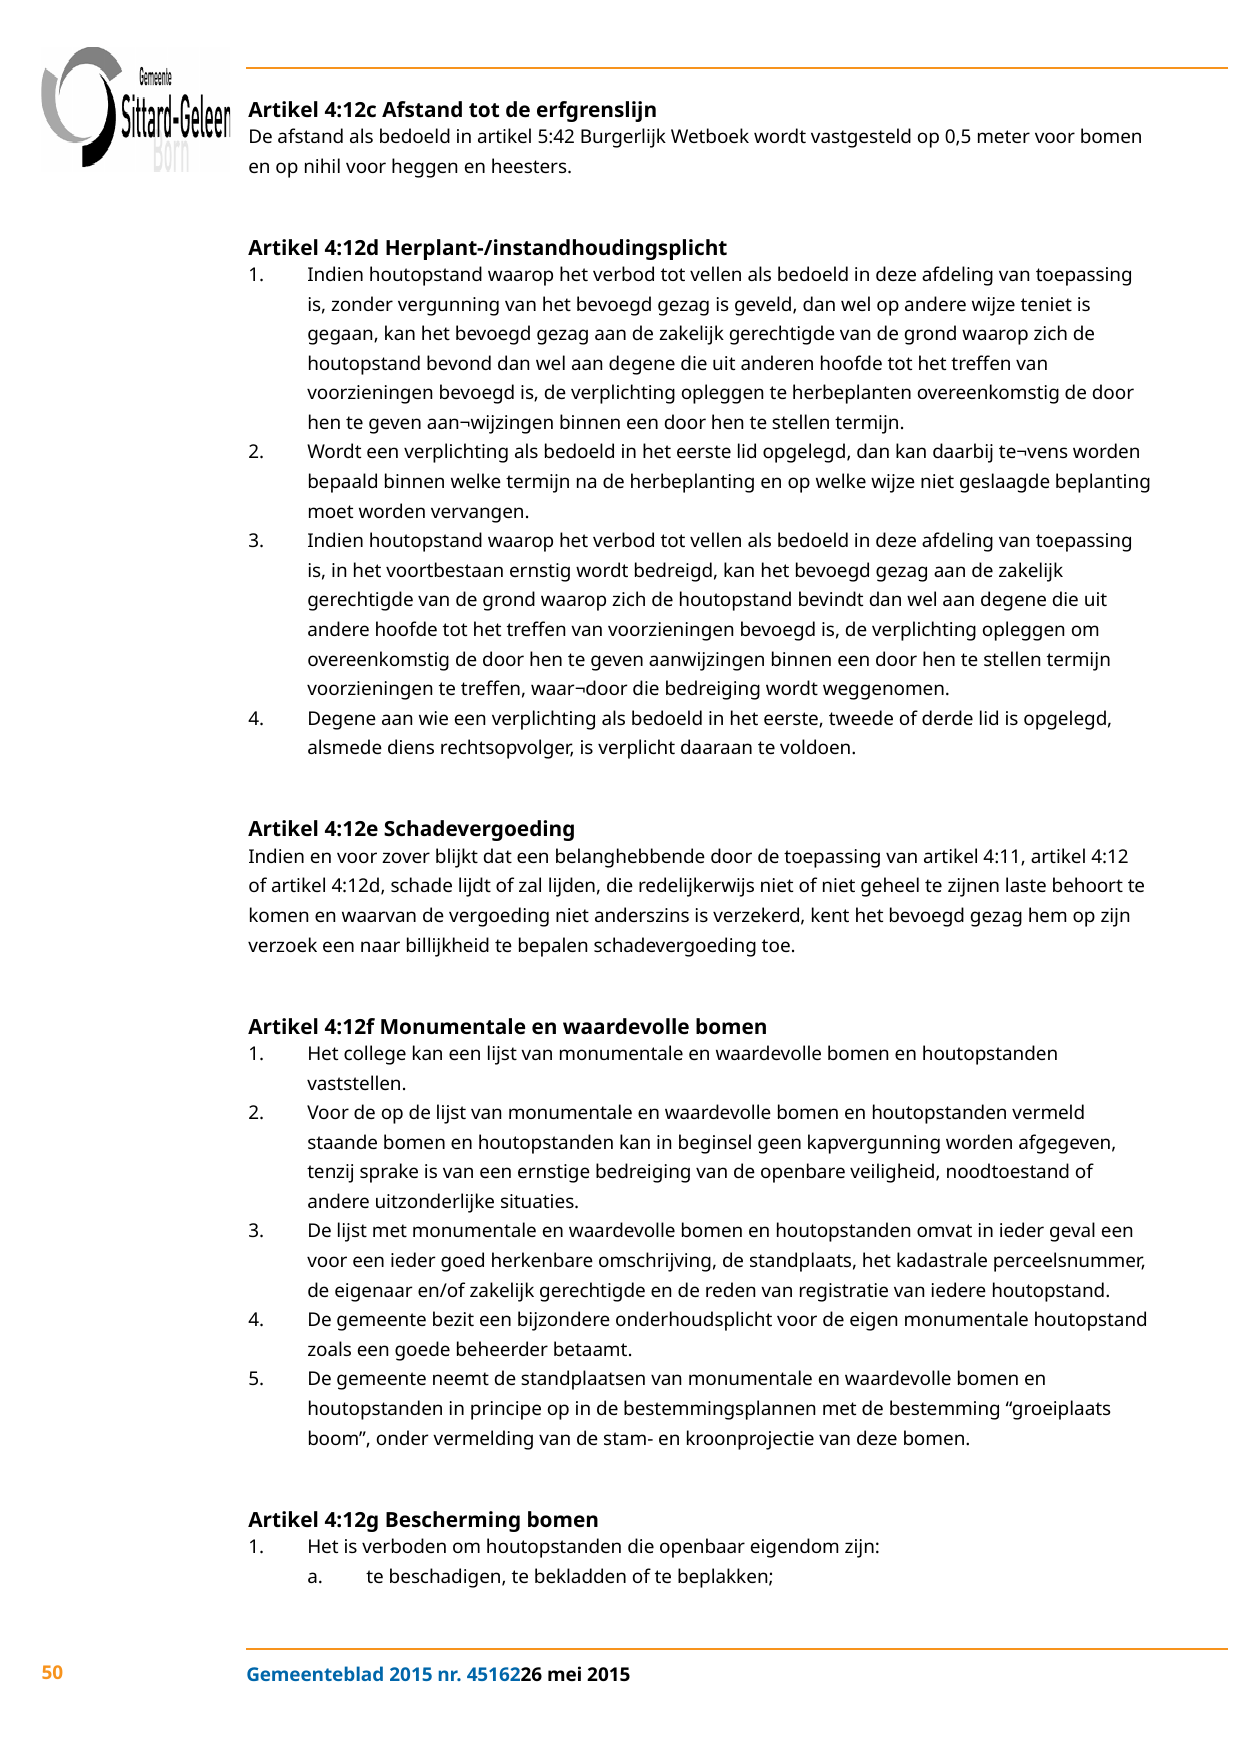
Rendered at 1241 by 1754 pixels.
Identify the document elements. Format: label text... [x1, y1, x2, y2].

text Artikel 4:12f Monumentale en waardevolle bomen [248, 1012, 1152, 1040]
list Indien houtopstand waarop het verbod tot vellen als bedoeld in deze afdeling van toepassing is, in het voortbestaan ernstig wordt bedreigd, kan het bevoegd gezag aan de zakelijk gerechtigde van de grond waarop zich de houtopstand bevindt dan wel aan degene die uit andere hoofde tot het treffen van voorzieningen bevoegd is, de verplichting opleggen om overeenkomstig de door hen te geven aanwijzingen binnen een door hen te stellen termijn voorzieningen te treffen, waar¬door die bedreiging wordt weggenomen. [248, 527, 1152, 701]
text Artikel 4:12g Bescherming bomen [248, 1505, 1152, 1533]
list Wordt een verplichting als bedoeld in het eerste lid opgelegd, dan kan daarbij te¬vens worden bepaald binnen welke termijn na de herbeplanting en op welke wijze niet geslaagde beplanting moet worden vervangen. [248, 439, 1152, 524]
list De gemeente neemt de standplaatsen van monumentale en waardevolle bomen en houtopstanden in principe op in de bestemmingsplannen met de bestemming “groeiplaats boom”, onder vermelding van de stam- en kroonprojectie van deze bomen. [248, 1366, 1152, 1451]
list Degene aan wie een verplichting als bedoeld in het eerste, tweede of derde lid is opgelegd, alsmede diens rechtsopvolger, is verplicht daaraan te voldoen. [248, 705, 1152, 760]
text Artikel 4:12d Herplant-/instandhoudingsplicht [248, 233, 1152, 261]
list Voor de op de lijst van monumentale en waardevolle bomen en houtopstanden vermeld staande bomen en houtopstanden kan in beginsel geen kapvergunning worden afgegeven, tenzij sprake is van een ernstige bedreiging van de openbare veiligheid, noodtoestand of andere uitzonderlijke situaties. [248, 1099, 1152, 1214]
list te beschadigen, te bekladden of te beplakken; [307, 1563, 1152, 1588]
text Artikel 4:12e Schadevergoeding [248, 814, 1152, 843]
text Indien en voor zover blijkt dat een belanghebbende door de toepassing van artikel 4:11, artikel 4:12 of artikel 4:12d, schade lijdt of zal lijden, die redelijkerwijs niet of niet geheel te zijnen laste behoort te komen en waarvan de vergoeding niet anderszins is verzekerd, kent het bevoegd gezag hem op zijn verzoek een naar billijkheid te bepalen schadevergoeding toe. [248, 843, 1152, 957]
list Het college kan een lijst van monumentale en waardevolle bomen en houtopstanden vaststellen. [248, 1040, 1152, 1096]
picture [41, 47, 231, 172]
list De lijst met monumentale en waardevolle bomen en houtopstanden omvat in ieder geval een voor een ieder goed herkenbare omschrijving, de standplaats, het kadastrale perceelsnummer, de eigenaar en/of zakelijk gerechtigde en de reden van registratie van iedere houtopstand. [248, 1218, 1152, 1303]
list De gemeente bezit een bijzondere onderhoudsplicht voor de eigen monumentale houtopstand zoals een goede beheerder betaamt. [248, 1306, 1152, 1362]
list Indien houtopstand waarop het verbod tot vellen als bedoeld in deze afdeling van toepassing is, zonder vergunning van het bevoegd gezag is geveld, dan wel op andere wijze teniet is gegaan, kan het bevoegd gezag aan de zakelijk gerechtigde van de grond waarop zich de houtopstand bevond dan wel aan degene die uit anderen hoofde tot het treffen van voorzieningen bevoegd is, de verplichting opleggen te herbeplanten overeenkomstig de door hen te geven aan¬wijzingen binnen een door hen te stellen termijn. [248, 261, 1152, 435]
list Het is verboden om houtopstanden die openbaar eigendom zijn: [248, 1533, 1152, 1559]
text Artikel 4:12c Afstand tot de erfgrenslijn [248, 95, 1152, 123]
text De afstand als bedoeld in artikel 5:42 Burgerlijk Wetboek wordt vastgesteld op 0,5 meter voor bomen en op nihil voor heggen en heesters. [248, 123, 1152, 178]
